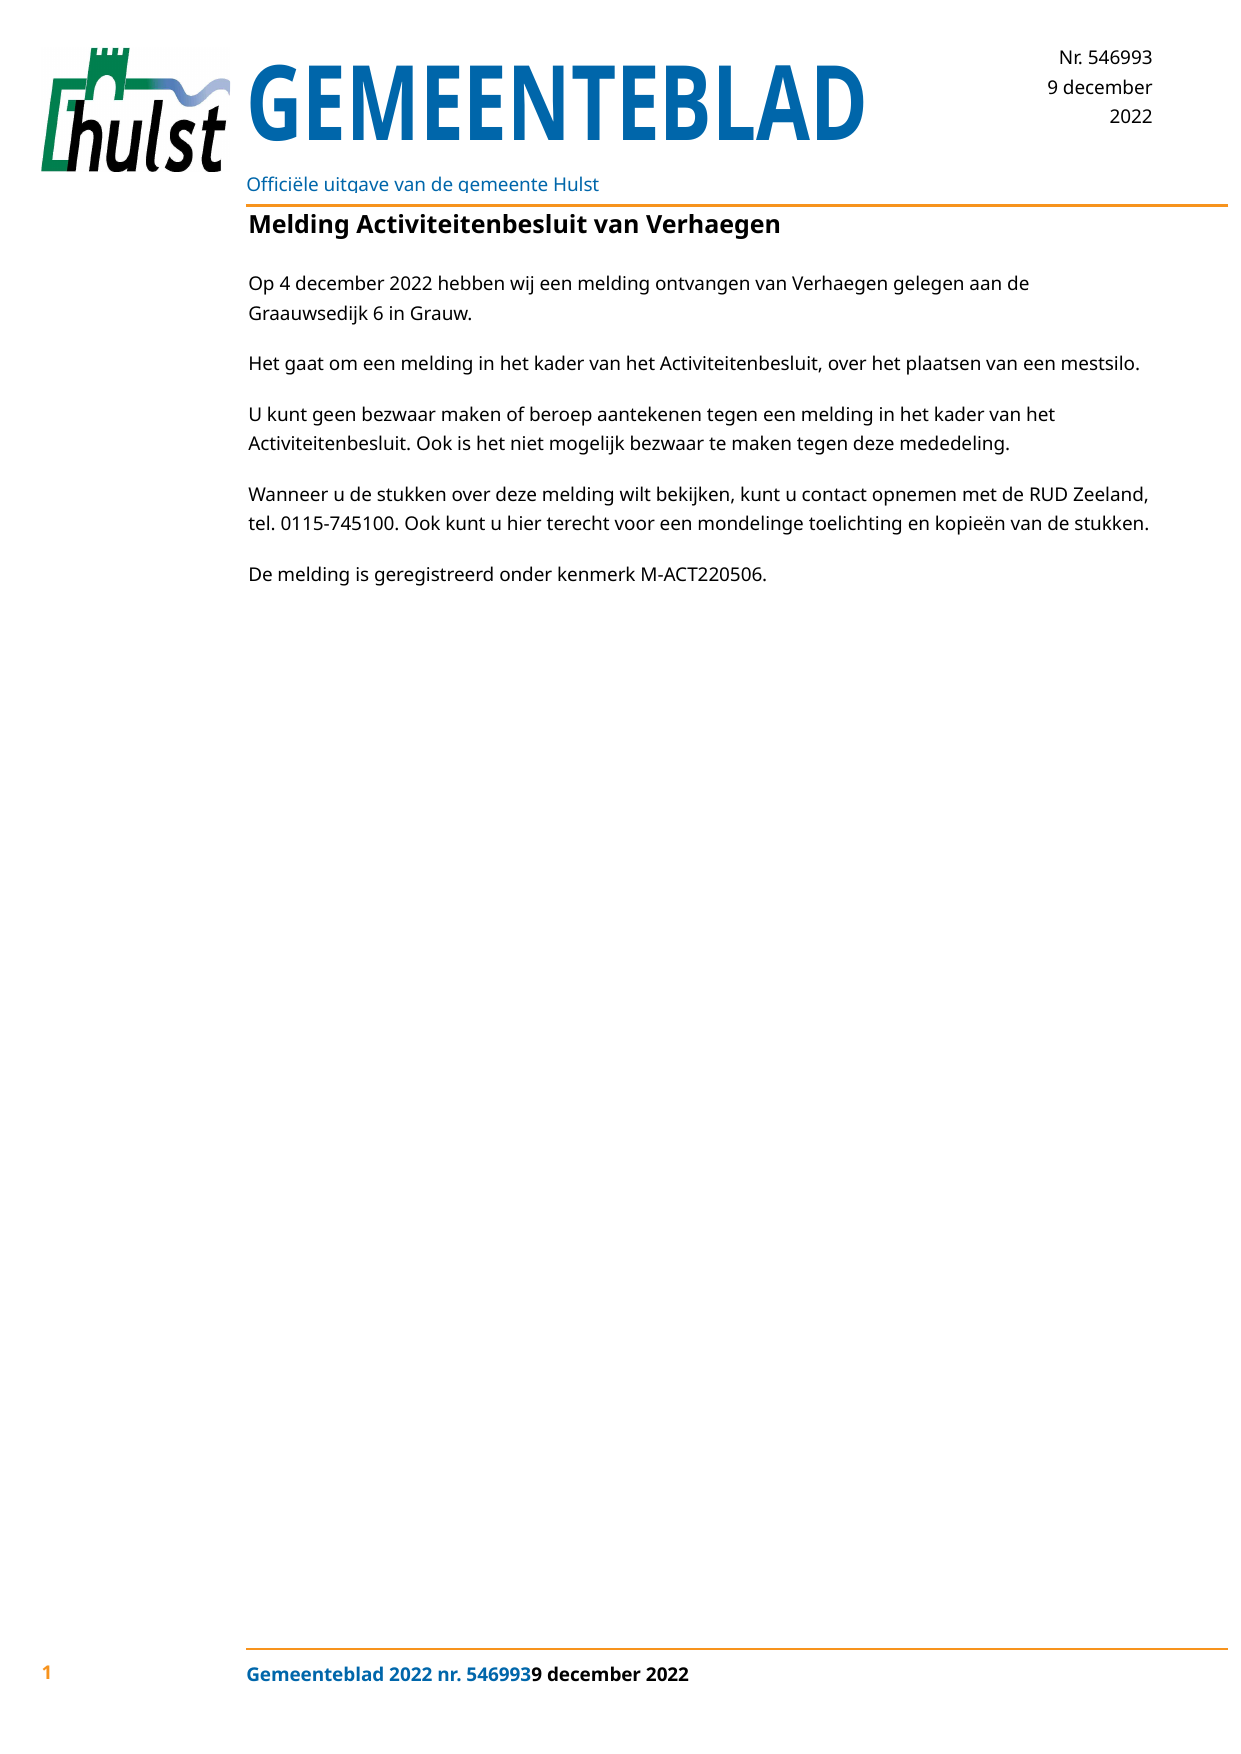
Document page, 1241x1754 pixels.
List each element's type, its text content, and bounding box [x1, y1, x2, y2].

text Op 4 december 2022 hebben wij een melding ontvangen van Verhaegen gelegen aan de Graauwsedijk 6 in Grauw. [248, 270, 1152, 326]
text Het gaat om een melding in het kader van het Activiteitenbesluit, over het plaatsen van een mestsilo. [248, 350, 1152, 376]
text Wanneer u de stukken over deze melding wilt bekijken, kunt u contact opnemen met de RUD Zeeland, tel. 0115-745100. Ook kunt u hier terecht voor een mondelinge toelichting en kopieën van de stukken. [248, 481, 1152, 536]
picture [41, 47, 231, 172]
text De melding is geregistreerd onder kenmerk M-ACT220506. [248, 561, 1152, 586]
text U kunt geen bezwaar maken of beroep aantekenen tegen een melding in het kader van het Activiteitenbesluit. Ook is het niet mogelijk bezwaar te maken tegen deze mededeling. [248, 401, 1152, 456]
text Melding Activiteitenbesluit van Verhaegen [248, 207, 1152, 241]
